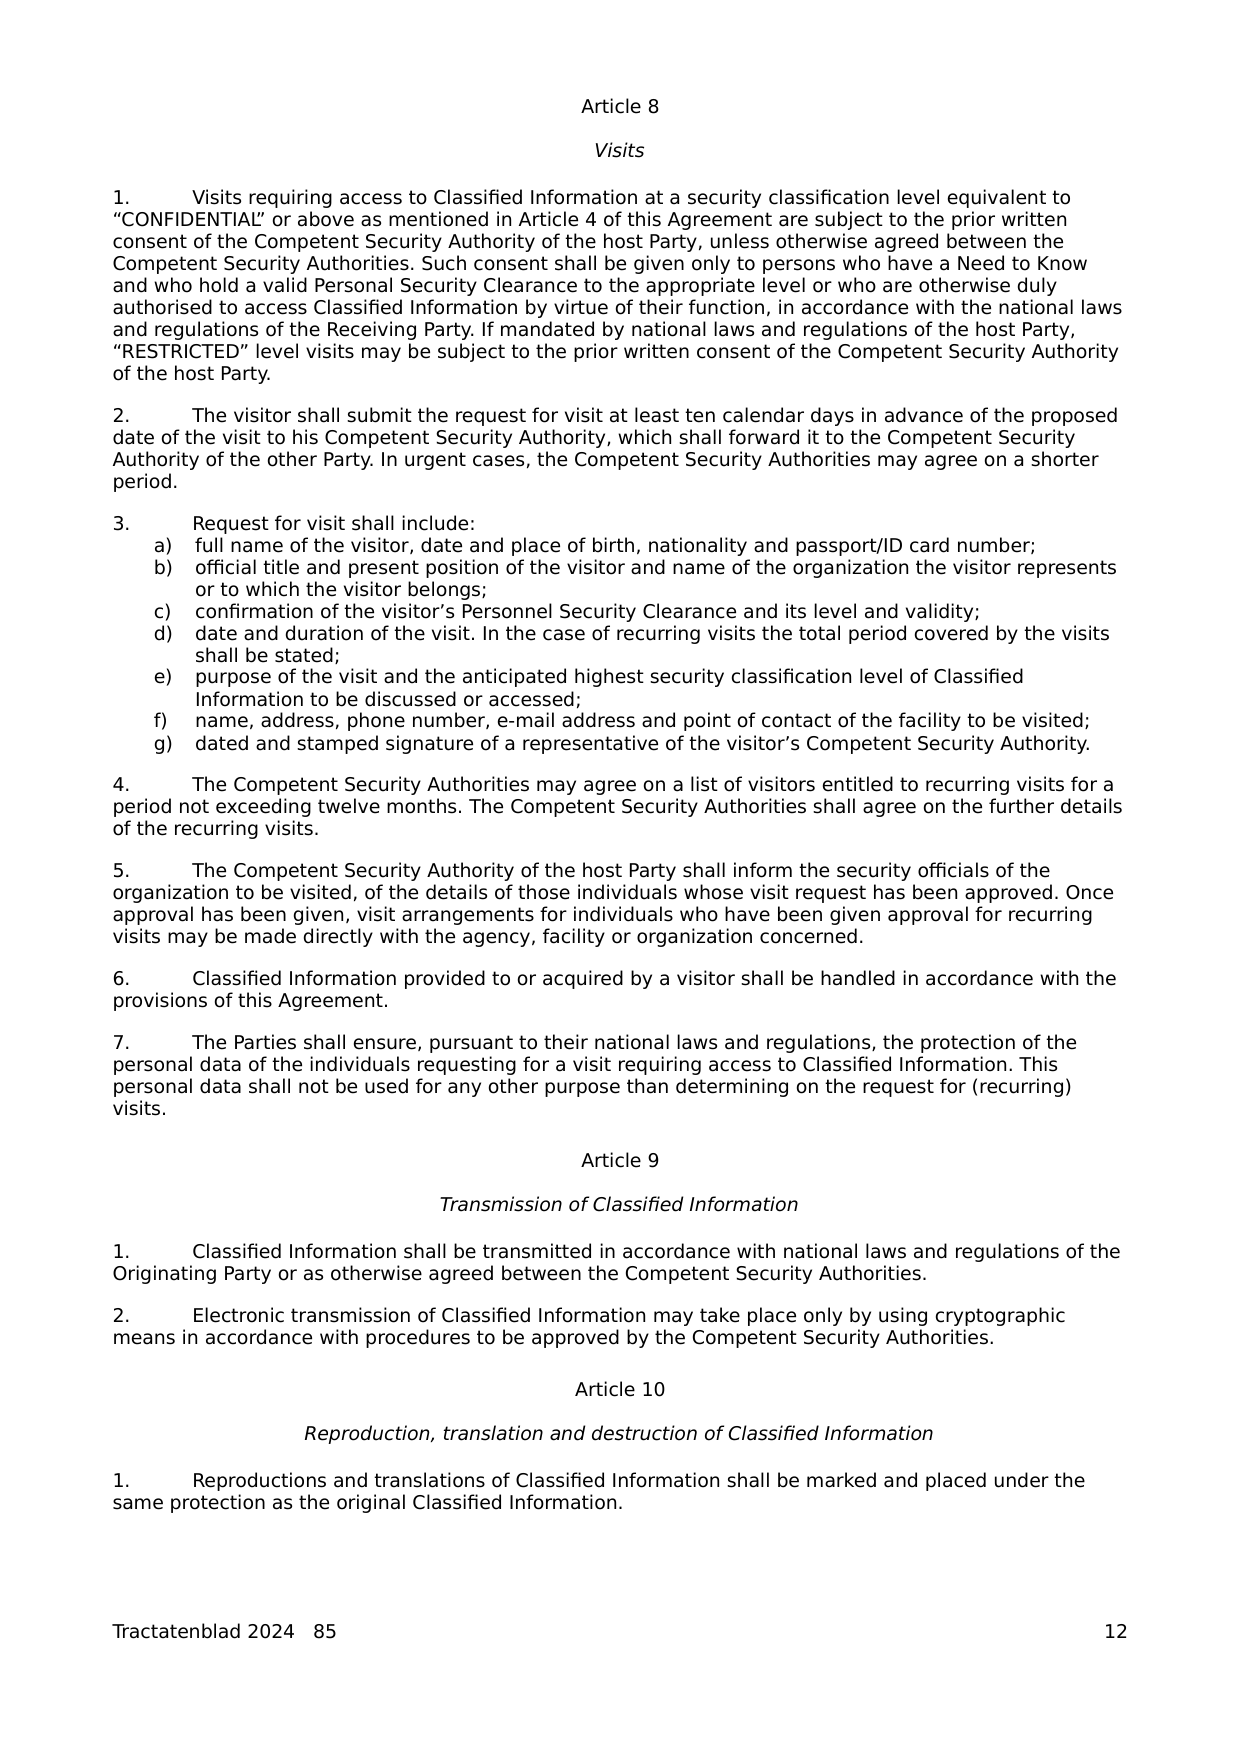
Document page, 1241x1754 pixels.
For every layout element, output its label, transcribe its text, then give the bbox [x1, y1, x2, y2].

text g) dated and stamped signature of a representative of the visitor’s Competent Security Authority. [153, 732, 1128, 754]
text 6. Classified Information provided to or acquired by a visitor shall be handled in accordance with the provisions of this Agreement. [112, 968, 1128, 1012]
text e) purpose of the visit and the anticipated highest security classification level of Classified Information to be discussed or accessed; [153, 666, 1128, 710]
subtitle Article 9 Transmission of Classified Information [112, 1150, 1128, 1216]
text 3. Request for visit shall include: [112, 513, 1128, 534]
subtitle Article 8 Visits [112, 96, 1128, 162]
text f) name, address, phone number, e-mail address and point of contact of the facility to be visited; [153, 710, 1128, 732]
text 5. The Competent Security Authority of the host Party shall inform the security officials of the organization to be visited, of the details of those individuals whose visit request has been approved. Once approval has been given, visit arrangements for individuals who have been given approval for recurring visits may be made directly with the agency, facility or organization concerned. [112, 860, 1128, 948]
text 4. The Competent Security Authorities may agree on a list of visitors entitled to recurring visits for a period not exceeding twelve months. The Competent Security Authorities shall agree on the further details of the recurring visits. [112, 774, 1128, 840]
text 1. Reproductions and translations of Classified Information shall be marked and placed under the same protection as the original Classified Information. [112, 1470, 1128, 1514]
text 1. Classified Information shall be transmitted in accordance with national laws and regulations of the Originating Party or as otherwise agreed between the Competent Security Authorities. [112, 1241, 1128, 1285]
text 2. The visitor shall submit the request for visit at least ten calendar days in advance of the proposed date of the visit to his Competent Security Authority, which shall forward it to the Competent Security Authority of the other Party. In urgent cases, the Competent Security Authorities may agree on a shorter period. [112, 405, 1128, 493]
text b) official title and present position of the visitor and name of the organization the visitor represents or to which the visitor belongs; [153, 557, 1128, 601]
text d) date and duration of the visit. In the case of recurring visits the total period covered by the visits shall be stated; [153, 622, 1128, 666]
text 2. Electronic transmission of Classified Information may take place only by using cryptographic means in accordance with procedures to be approved by the Competent Security Authorities. [112, 1305, 1128, 1349]
text 7. The Parties shall ensure, pursuant to their national laws and regulations, the protection of the personal data of the individuals requesting for a visit requiring access to Classified Information. This personal data shall not be used for any other purpose than determining on the request for (recurring) visits. [112, 1032, 1128, 1120]
text c) confirmation of the visitor’s Personnel Security Clearance and its level and validity; [153, 601, 1128, 622]
text 1. Visits requiring access to Classified Information at a security classification level equivalent to “CONFIDENTIAL” or above as mentioned in Article 4 of this Agreement are subject to the prior written consent of the Competent Security Authority of the host Party, unless otherwise agreed between the Competent Security Authorities. Such consent shall be given only to persons who have a Need to Know and who hold a valid Personal Security Clearance to the appropriate level or who are otherwise duly authorised to access Classified Information by virtue of their function, in accordance with the national laws and regulations of the Receiving Party. If mandated by national laws and regulations of the host Party, “RESTRICTED” level visits may be subject to the prior written consent of the Competent Security Authority of the host Party. [112, 187, 1128, 385]
subtitle Article 10 Reproduction, translation and destruction of Classified Information [112, 1379, 1128, 1445]
text a) full name of the visitor, date and place of birth, nationality and passport/ID card number; [153, 534, 1128, 557]
